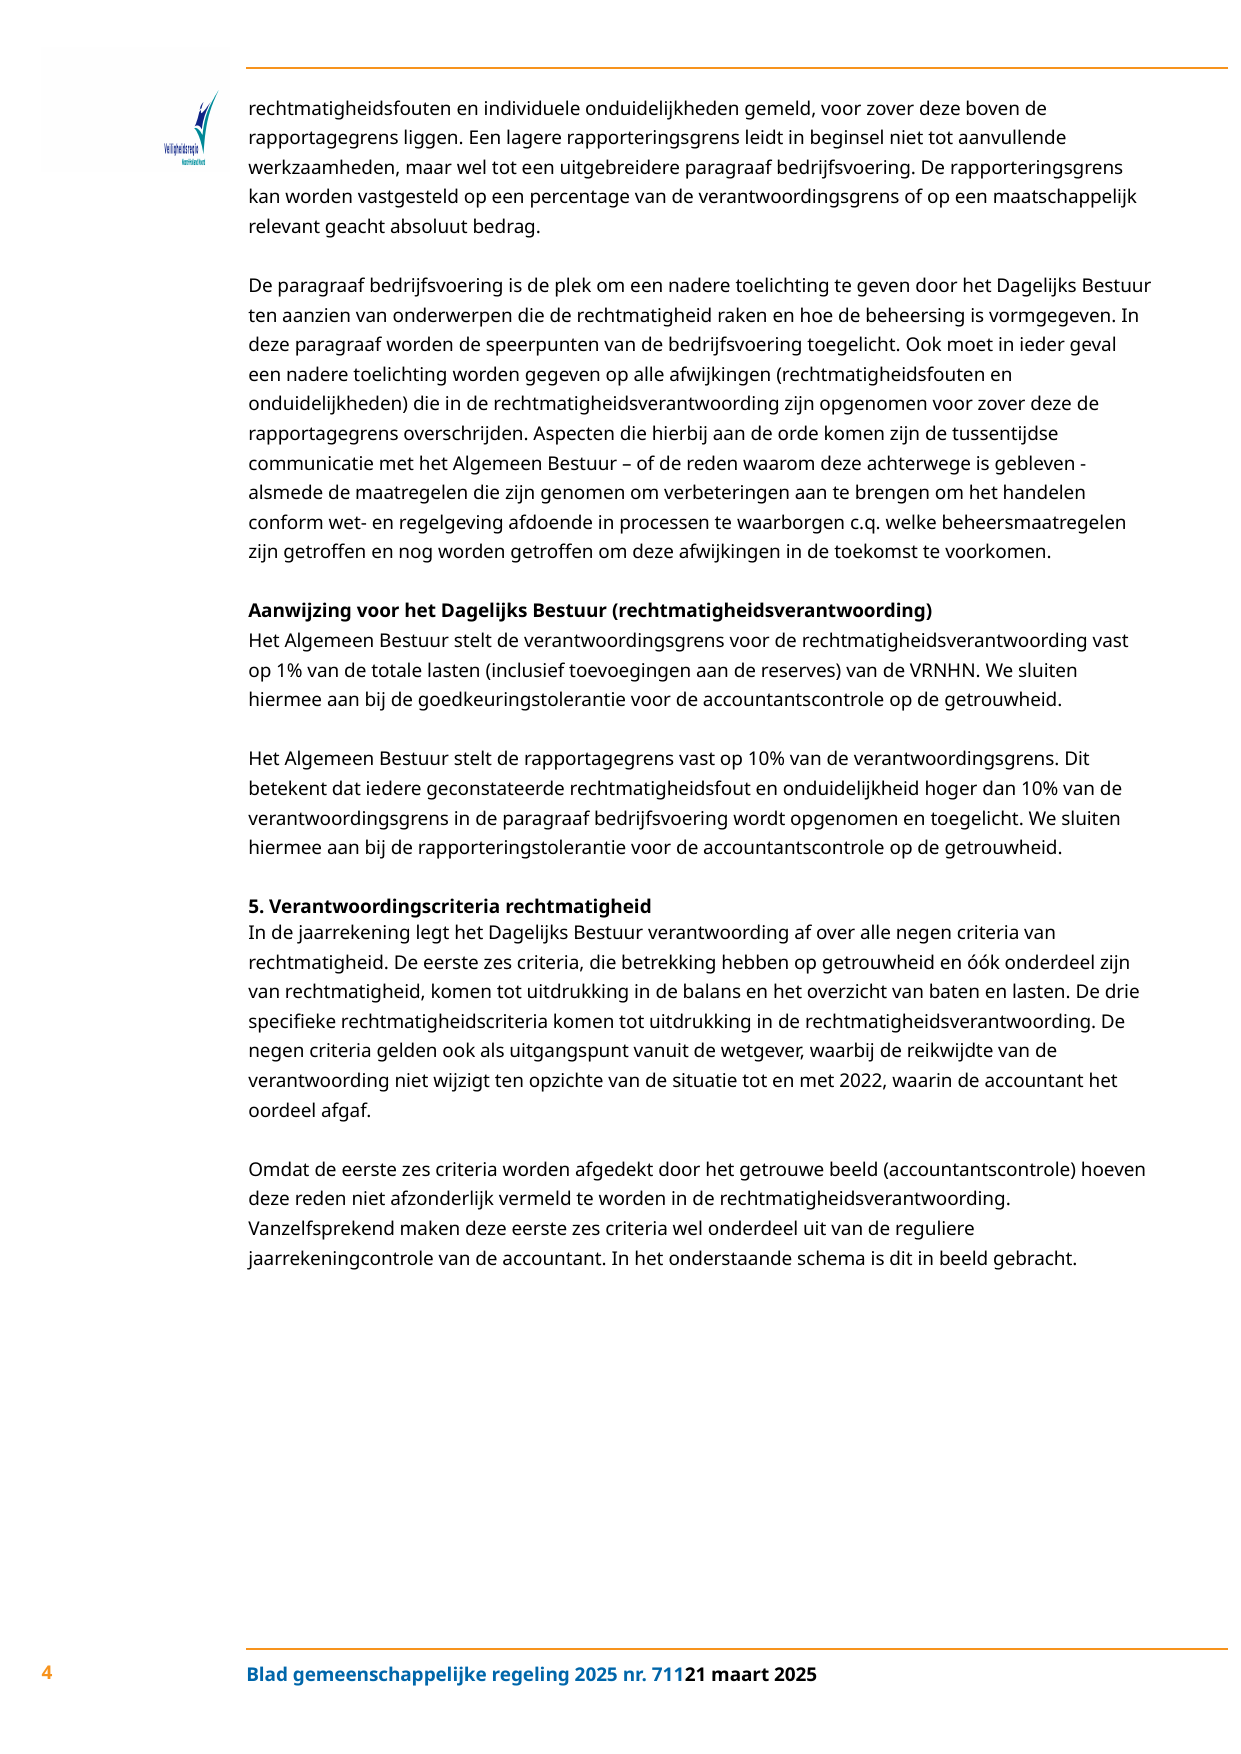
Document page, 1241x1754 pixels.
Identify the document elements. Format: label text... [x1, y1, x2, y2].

text Het Algemeen Bestuur stelt de rapportagegrens vast op 10% van de verantwoordingsgrens. Dit betekent dat iedere geconstateerde rechtmatigheidsfout en onduidelijkheid hoger dan 10% van de verantwoordingsgrens in de paragraaf bedrijfsvoering wordt opgenomen en toegelicht. We sluiten hiermee aan bij de rapporteringstolerantie voor de accountantscontrole op de getrouwheid. [248, 746, 1152, 860]
text De paragraaf bedrijfsvoering is de plek om een nadere toelichting te geven door het Dagelijks Bestuur ten aanzien van onderwerpen die de rechtmatigheid raken en hoe de beheersing is vormgegeven. In deze paragraaf worden de speerpunten van de bedrijfsvoering toegelicht. Ook moet in ieder geval een nadere toelichting worden gegeven op alle afwijkingen (rechtmatigheidsfouten en onduidelijkheden) die in de rechtmatigheidsverantwoording zijn opgenomen voor zover deze de rapportagegrens overschrijden. Aspecten die hierbij aan de orde komen zijn de tussentijdse communicatie met het Algemeen Bestuur – of de reden waarom deze achterwege is gebleven - alsmede de maatregelen die zijn genomen om verbeteringen aan te brengen om het handelen conform wet- en regelgeving afdoende in processen te waarborgen c.q. welke beheersmaatregelen zijn getroffen en nog worden getroffen om deze afwijkingen in de toekomst te voorkomen. [248, 272, 1152, 564]
text Omdat de eerste zes criteria worden afgedekt door het getrouwe beeld (accountantscontrole) hoeven deze reden niet afzonderlijk vermeld te worden in de rechtmatigheidsverantwoording. Vanzelfsprekend maken deze eerste zes criteria wel onderdeel uit van de reguliere jaarrekeningcontrole van de accountant. In het onderstaande schema is dit in beeld gebracht. [248, 1156, 1152, 1270]
text In de jaarrekening legt het Dagelijks Bestuur verantwoording af over alle negen criteria van rechtmatigheid. De eerste zes criteria, die betrekking hebben op getrouwheid en óók onderdeel zijn van rechtmatigheid, komen tot uitdrukking in de balans en het overzicht van baten en lasten. De drie specifieke rechtmatigheidscriteria komen tot uitdrukking in de rechtmatigheidsverantwoording. De negen criteria gelden ook als uitgangspunt vanuit de wetgever, waarbij de reikwijdte van de verantwoording niet wijzigt ten opzichte van de situatie tot en met 2022, waarin de accountant het oordeel afgaf. [248, 919, 1152, 1122]
picture [41, 47, 231, 172]
text rechtmatigheidsfouten en individuele onduidelijkheden gemeld, voor zover deze boven de rapportagegrens liggen. Een lagere rapporteringsgrens leidt in beginsel niet tot aanvullende werkzaamheden, maar wel tot een uitgebreidere paragraaf bedrijfsvoering. De rapporteringsgrens kan worden vastgesteld op een percentage van de verantwoordingsgrens of op een maatschappelijk relevant geacht absoluut bedrag. [248, 95, 1152, 239]
text Aanwijzing voor het Dagelijks Bestuur (rechtmatigheidsverantwoording) [248, 598, 1152, 623]
text Het Algemeen Bestuur stelt de verantwoordingsgrens voor de rechtmatigheidsverantwoording vast op 1% van de totale lasten (inclusief toevoegingen aan de reserves) van de VRNHN. We sluiten hiermee aan bij de goedkeuringstolerantie voor de accountantscontrole op de getrouwheid. [248, 627, 1152, 712]
text 5. Verantwoordingscriteria rechtmatigheid [248, 893, 1152, 919]
